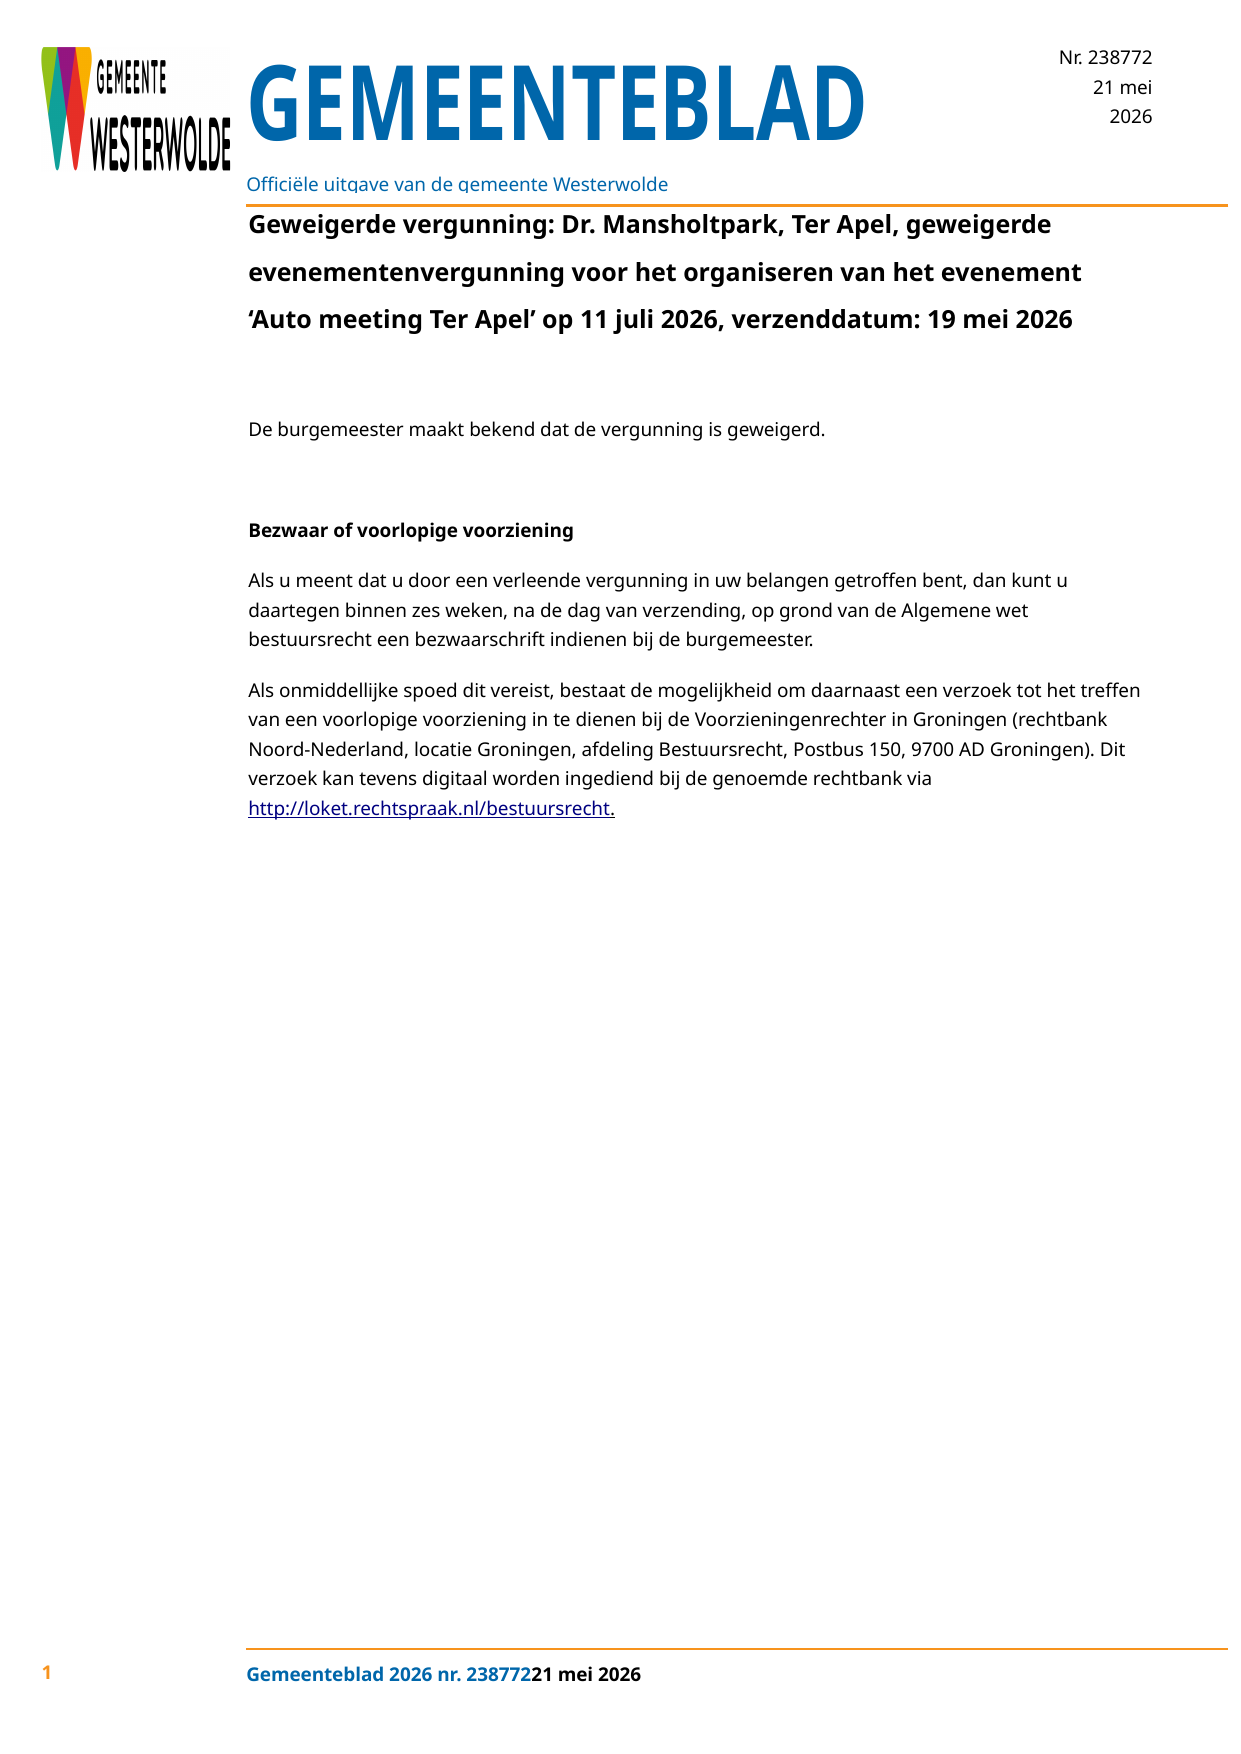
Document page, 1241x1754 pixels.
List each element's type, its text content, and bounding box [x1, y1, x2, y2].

picture [41, 47, 231, 172]
text Als u meent dat u door een verleende vergunning in uw belangen getroffen bent, dan kunt u daartegen binnen zes weken, na de dag van verzending, op grond van de Algemene wet bestuursrecht een bezwaarschrift indienen bij de burgemeester. [248, 567, 1152, 652]
text Geweigerde vergunning: Dr. Mansholtpark, Ter Apel, geweigerde evenementenvergunning voor het organiseren van het evenement ‘Auto meeting Ter Apel’ op 11 juli 2026, verzenddatum: 19 mei 2026 [248, 207, 1152, 336]
text Als onmiddellijke spoed dit vereist, bestaat de mogelijkheid om daarnaast een verzoek tot het treffen van een voorlopige voorziening in te dienen bij de Voorzieningenrechter in Groningen (rechtbank Noord-Nederland, locatie Groningen, afdeling Bestuursrecht, Postbus 150, 9700 AD Groningen). Dit verzoek kan tevens digitaal worden ingediend bij de genoemde rechtbank via http://loket.rechtspraak.nl/bestuursrecht. [248, 677, 1152, 821]
text Bezwaar of voorlopige voorziening [248, 517, 1152, 542]
text De burgemeester maakt bekend dat de vergunning is geweigerd. [248, 416, 1152, 442]
